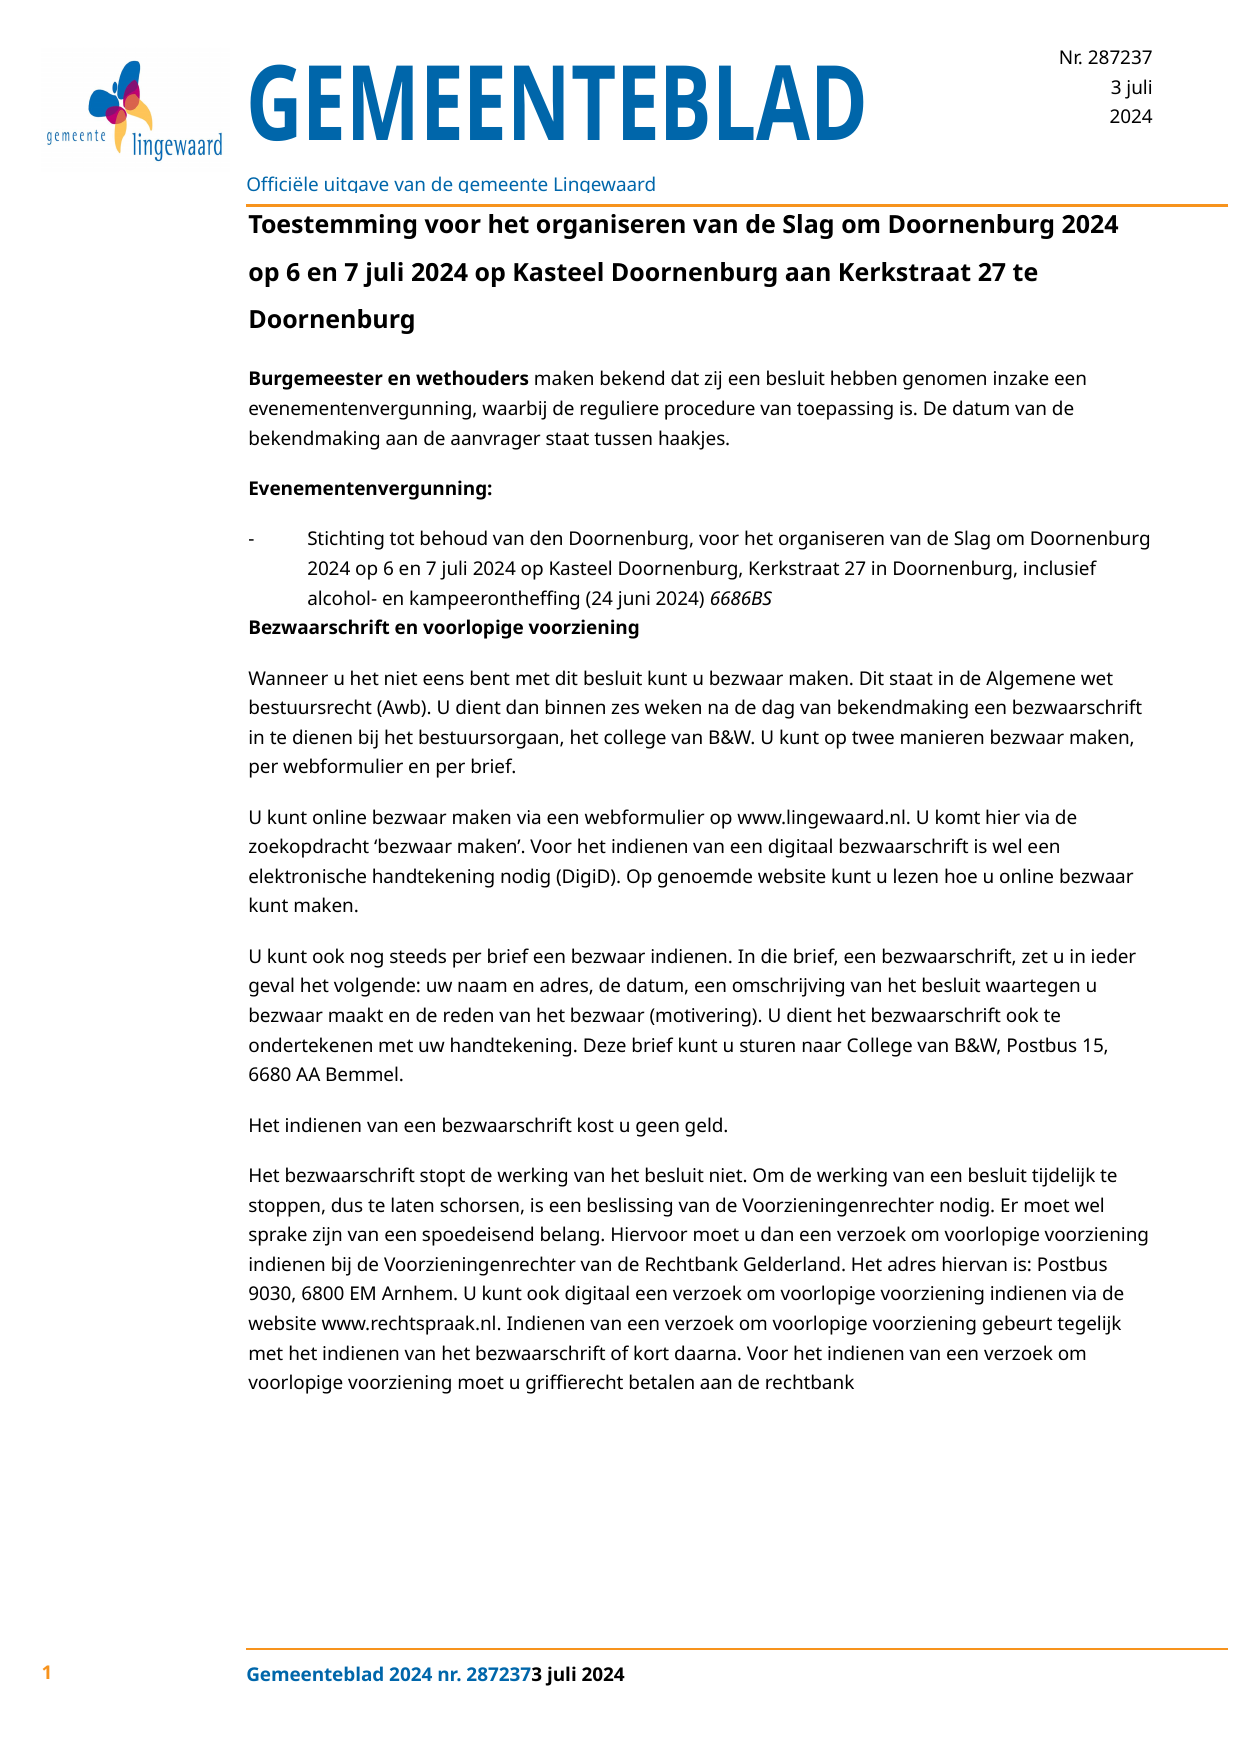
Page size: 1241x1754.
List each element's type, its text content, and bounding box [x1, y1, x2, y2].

text Toestemming voor het organiseren van de Slag om Doornenburg 2024 op 6 en 7 juli 2024 op Kasteel Doornenburg aan Kerkstraat 27 te Doornenburg [248, 207, 1152, 336]
picture [41, 47, 231, 172]
text Wanneer u het niet eens bent met dit besluit kunt u bezwaar maken. Dit staat in de Algemene wet bestuursrecht (Awb). U dient dan binnen zes weken na de dag van bekendmaking een bezwaarschrift in te dienen bij het bestuursorgaan, het college van B&W. U kunt op twee manieren bezwaar maken, per webformulier en per brief. [248, 665, 1152, 779]
list Stichting tot behoud van den Doornenburg, voor het organiseren van de Slag om Doornenburg 2024 op 6 en 7 juli 2024 op Kasteel Doornenburg, Kerkstraat 27 in Doornenburg, inclusief alcohol- en kampeerontheffing (24 juni 2024) 6686BS [248, 526, 1152, 610]
text Evenementenvergunning: [248, 475, 1152, 501]
text U kunt online bezwaar maken via een webformulier op www.lingewaard.nl. U komt hier via de zoekopdracht ‘bezwaar maken’. Voor het indienen van een digitaal bezwaarschrift is wel een elektronische handtekening nodig (DigiD). Op genoemde website kunt u lezen hoe u online bezwaar kunt maken. [248, 804, 1152, 918]
text Bezwaarschrift en voorlopige voorziening [248, 614, 1152, 640]
text U kunt ook nog steeds per brief een bezwaar indienen. In die brief, een bezwaarschrift, zet u in ieder geval het volgende: uw naam en adres, de datum, een omschrijving van het besluit waartegen u bezwaar maakt en de reden van het bezwaar (motivering). U dient het bezwaarschrift ook te ondertekenen met uw handtekening. Deze brief kunt u sturen naar College van B&W, Postbus 15, 6680 AA Bemmel. [248, 943, 1152, 1087]
text Burgemeester en wethouders maken bekend dat zij een besluit hebben genomen inzake een evenementenvergunning, waarbij de reguliere procedure van toepassing is. De datum van de bekendmaking aan de aanvrager staat tussen haakjes. [248, 366, 1152, 450]
text Het indienen van een bezwaarschrift kost u geen geld. [248, 1112, 1152, 1137]
text Het bezwaarschrift stopt de werking van het besluit niet. Om de werking van een besluit tijdelijk te stoppen, dus te laten schorsen, is een beslissing van de Voorzieningenrechter nodig. Er moet wel sprake zijn van een spoedeisend belang. Hiervoor moet u dan een verzoek om voorlopige voorziening indienen bij de Voorzieningenrechter van de Rechtbank Gelderland. Het adres hiervan is: Postbus 9030, 6800 EM Arnhem. U kunt ook digitaal een verzoek om voorlopige voorziening indienen via de website www.rechtspraak.nl. Indienen van een verzoek om voorlopige voorziening gebeurt tegelijk met het indienen van het bezwaarschrift of kort daarna. Voor het indienen van een verzoek om voorlopige voorziening moet u griffierecht betalen aan de rechtbank [248, 1162, 1152, 1395]
